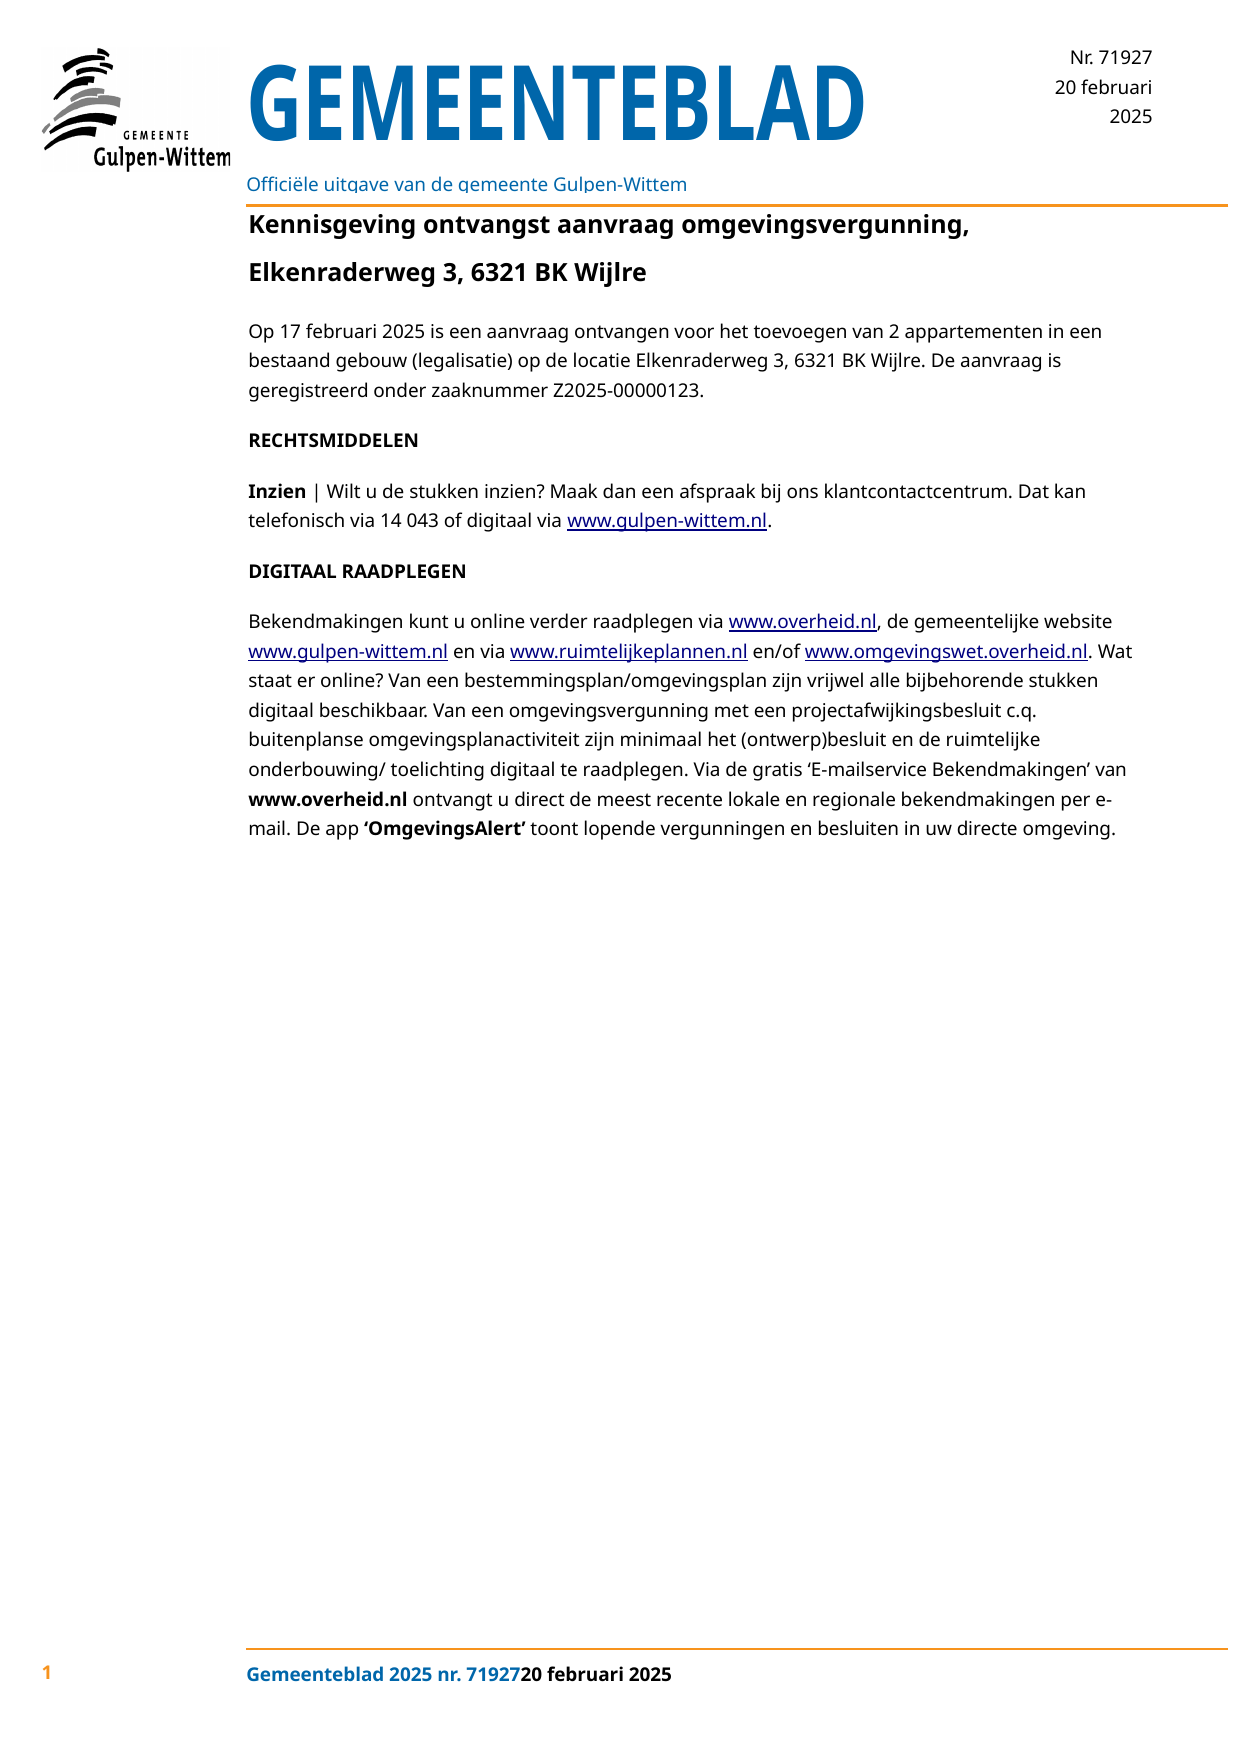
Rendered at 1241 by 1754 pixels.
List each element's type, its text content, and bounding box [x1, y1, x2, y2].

text Kennisgeving ontvangst aanvraag omgevingsvergunning, Elkenraderweg 3, 6321 BK Wijlre [248, 207, 1152, 288]
text Bekendmakingen kunt u online verder raadplegen via www.overheid.nl, de gemeentelijke website www.gulpen-wittem.nl en via www.ruimtelijkeplannen.nl en/of www.omgevingswet.overheid.nl. Wat staat er online? Van een bestemmingsplan/omgevingsplan zijn vrijwel alle bijbehorende stukken digitaal beschikbaar. Van een omgevingsvergunning met een projectafwijkingsbesluit c.q. buitenplanse omgevingsplanactiviteit zijn minimaal het (ontwerp)besluit en de ruimtelijke onderbouwing/ toelichting digitaal te raadplegen. Via de gratis ‘E-mailservice Bekendmakingen’ van www.overheid.nl ontvangt u direct de meest recente lokale en regionale bekendmakingen per e-mail. De app ‘OmgevingsAlert’ toont lopende vergunningen en besluiten in uw directe omgeving. [248, 608, 1152, 841]
text DIGITAAL RAADPLEGEN [248, 558, 1152, 584]
text Op 17 februari 2025 is een aanvraag ontvangen voor het toevoegen van 2 appartementen in een bestaand gebouw (legalisatie) op de locatie Elkenraderweg 3, 6321 BK Wijlre. De aanvraag is geregistreerd onder zaaknummer Z2025-00000123. [248, 318, 1152, 403]
text Inzien | Wilt u de stukken inzien? Maak dan een afspraak bij ons klantcontactcentrum. Dat kan telefonisch via 14 043 of digitaal via www.gulpen-wittem.nl. [248, 478, 1152, 533]
text RECHTSMIDDELEN [248, 427, 1152, 453]
picture [41, 47, 231, 172]
